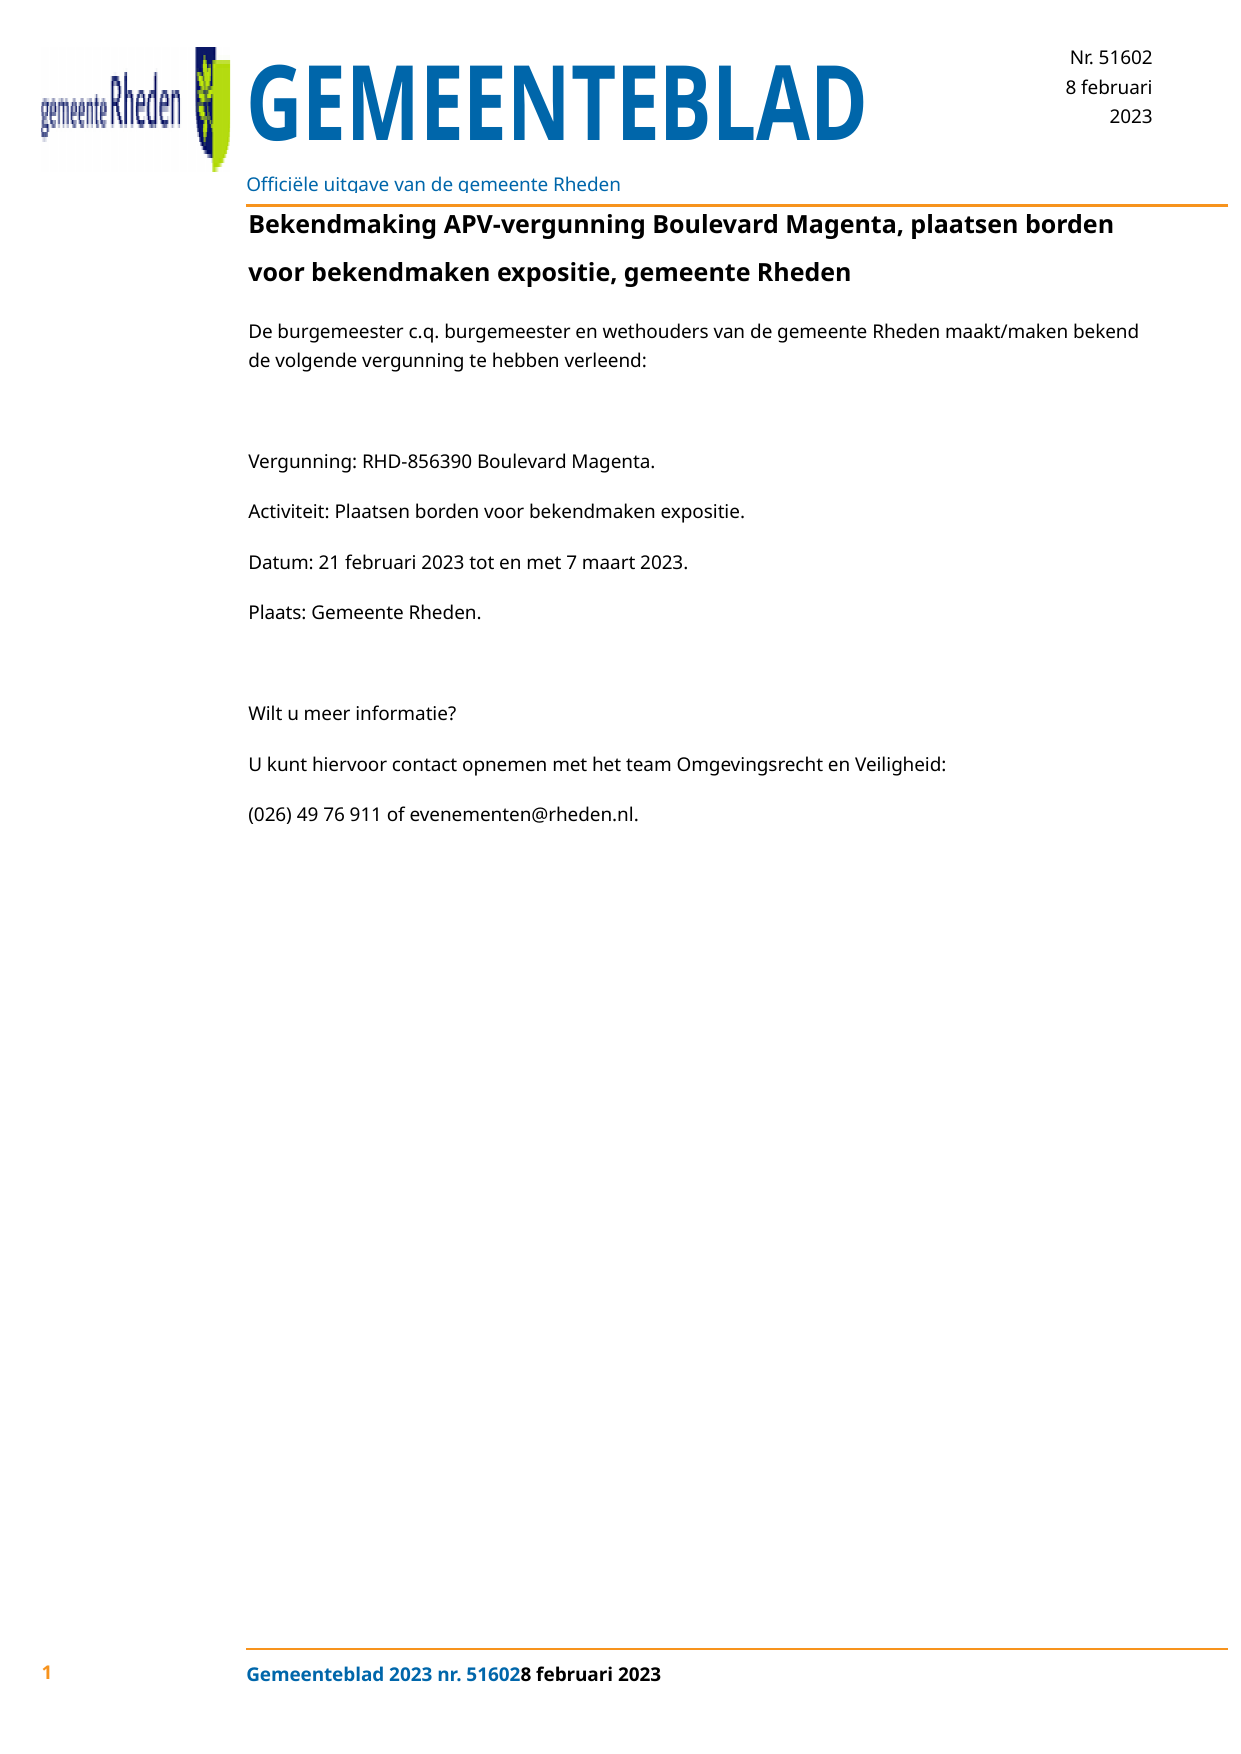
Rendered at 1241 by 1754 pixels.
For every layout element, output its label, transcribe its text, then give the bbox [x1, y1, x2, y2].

text U kunt hiervoor contact opnemen met het team Omgevingsrecht en Veiligheid: [248, 751, 1152, 777]
picture [41, 47, 231, 172]
text Wilt u meer informatie? [248, 700, 1152, 726]
text Activiteit: Plaatsen borden voor bekendmaken expositie. [248, 499, 1152, 524]
text Bekendmaking APV-vergunning Boulevard Magenta, plaatsen borden voor bekendmaken expositie, gemeente Rheden [248, 207, 1152, 288]
text Plaats: Gemeente Rheden. [248, 599, 1152, 625]
text De burgemeester c.q. burgemeester en wethouders van de gemeente Rheden maakt/maken bekend de volgende vergunning te hebben verleend: [248, 318, 1152, 373]
text Vergunning: RHD-856390 Boulevard Magenta. [248, 448, 1152, 474]
text (026) 49 76 911 of evenementen@rheden.nl. [248, 801, 1152, 827]
text Datum: 21 februari 2023 tot en met 7 maart 2023. [248, 549, 1152, 575]
